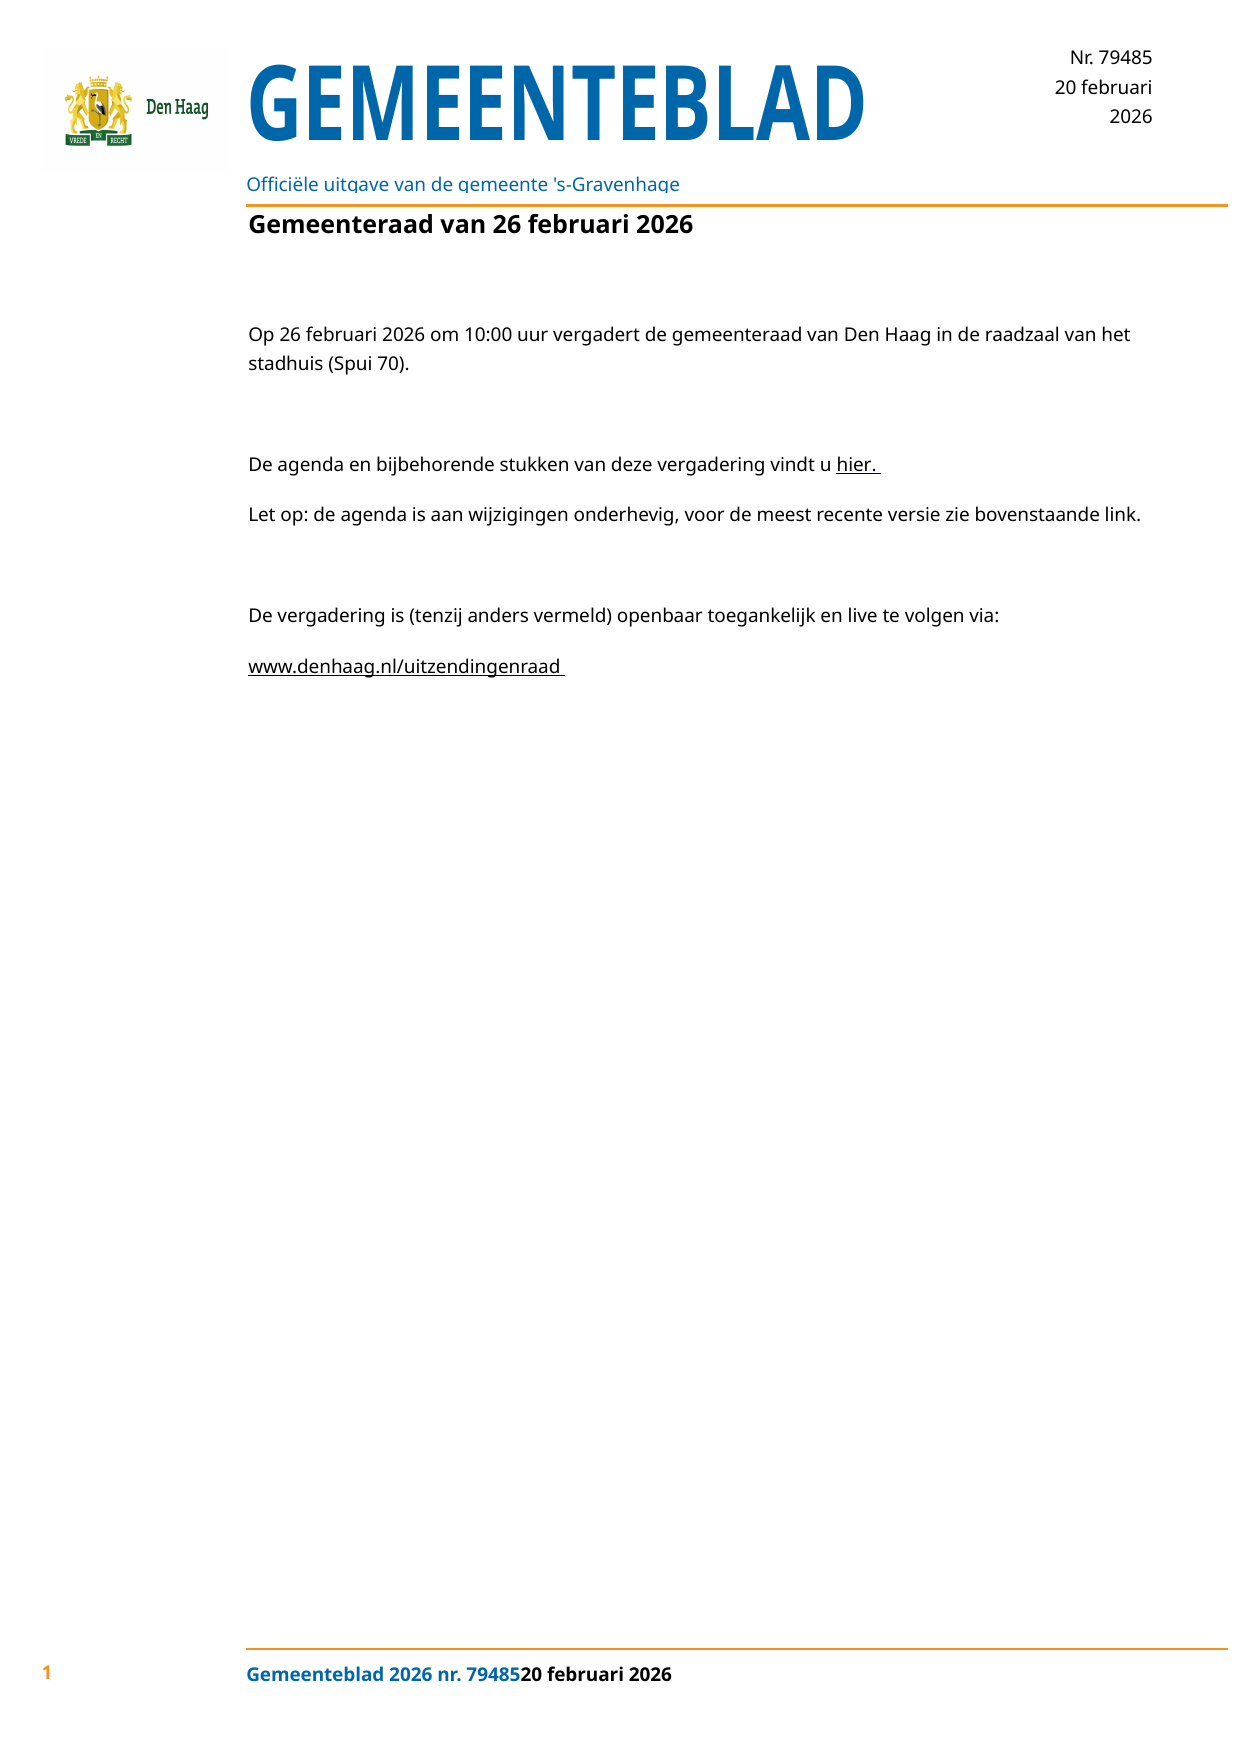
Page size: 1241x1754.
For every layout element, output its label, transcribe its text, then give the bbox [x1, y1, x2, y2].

text De vergadering is (tenzij anders vermeld) openbaar toegankelijk en live te volgen via: [248, 602, 1152, 628]
text Let op: de agenda is aan wijzigingen onderhevig, voor de meest recente versie zie bovenstaande link. [248, 502, 1152, 527]
text Op 26 februari 2026 om 10:00 uur vergadert de gemeenteraad van Den Haag in de raadzaal van het stadhuis (Spui 70). [248, 321, 1152, 376]
picture [41, 47, 231, 172]
text www.denhaag.nl/uitzendingenraad [248, 653, 1152, 678]
text Gemeenteraad van 26 februari 2026 [248, 207, 1152, 241]
text De agenda en bijbehorende stukken van deze vergadering vindt u hier. [248, 451, 1152, 477]
